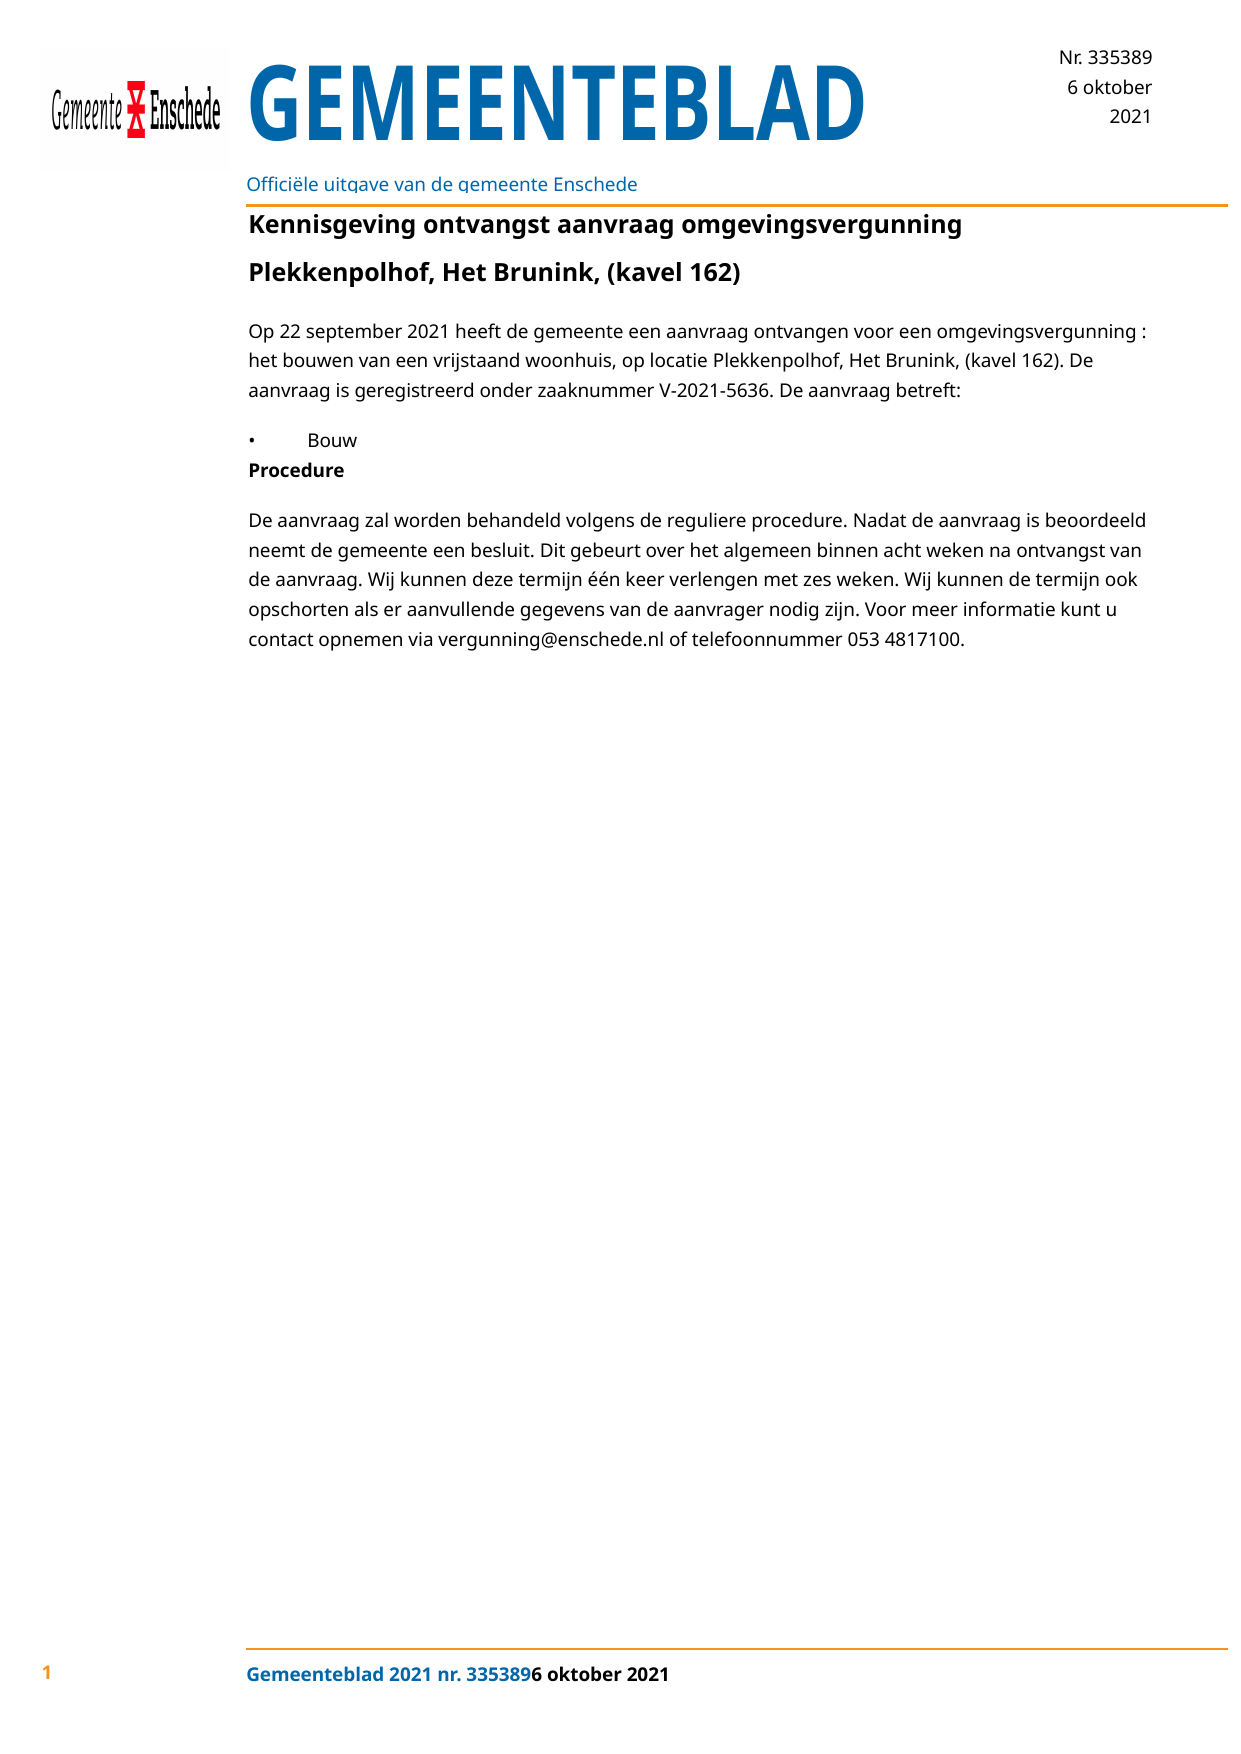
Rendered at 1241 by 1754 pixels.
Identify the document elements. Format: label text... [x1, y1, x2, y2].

list Bouw [248, 427, 1152, 453]
picture [41, 47, 231, 172]
text Procedure [248, 457, 1152, 483]
text Kennisgeving ontvangst aanvraag omgevingsvergunning Plekkenpolhof, Het Brunink, (kavel 162) [248, 207, 1152, 288]
text De aanvraag zal worden behandeld volgens de reguliere procedure. Nadat de aanvraag is beoordeeld neemt de gemeente een besluit. Dit gebeurt over het algemeen binnen acht weken na ontvangst van de aanvraag. Wij kunnen deze termijn één keer verlengen met zes weken. Wij kunnen de termijn ook opschorten als er aanvullende gegevens van de aanvrager nodig zijn. Voor meer informatie kunt u contact opnemen via vergunning@enschede.nl of telefoonnummer 053 4817100. [248, 507, 1152, 652]
text Op 22 september 2021 heeft de gemeente een aanvraag ontvangen voor een omgevingsvergunning : het bouwen van een vrijstaand woonhuis, op locatie Plekkenpolhof, Het Brunink, (kavel 162). De aanvraag is geregistreerd onder zaaknummer V-2021-5636. De aanvraag betreft: [248, 318, 1152, 403]
